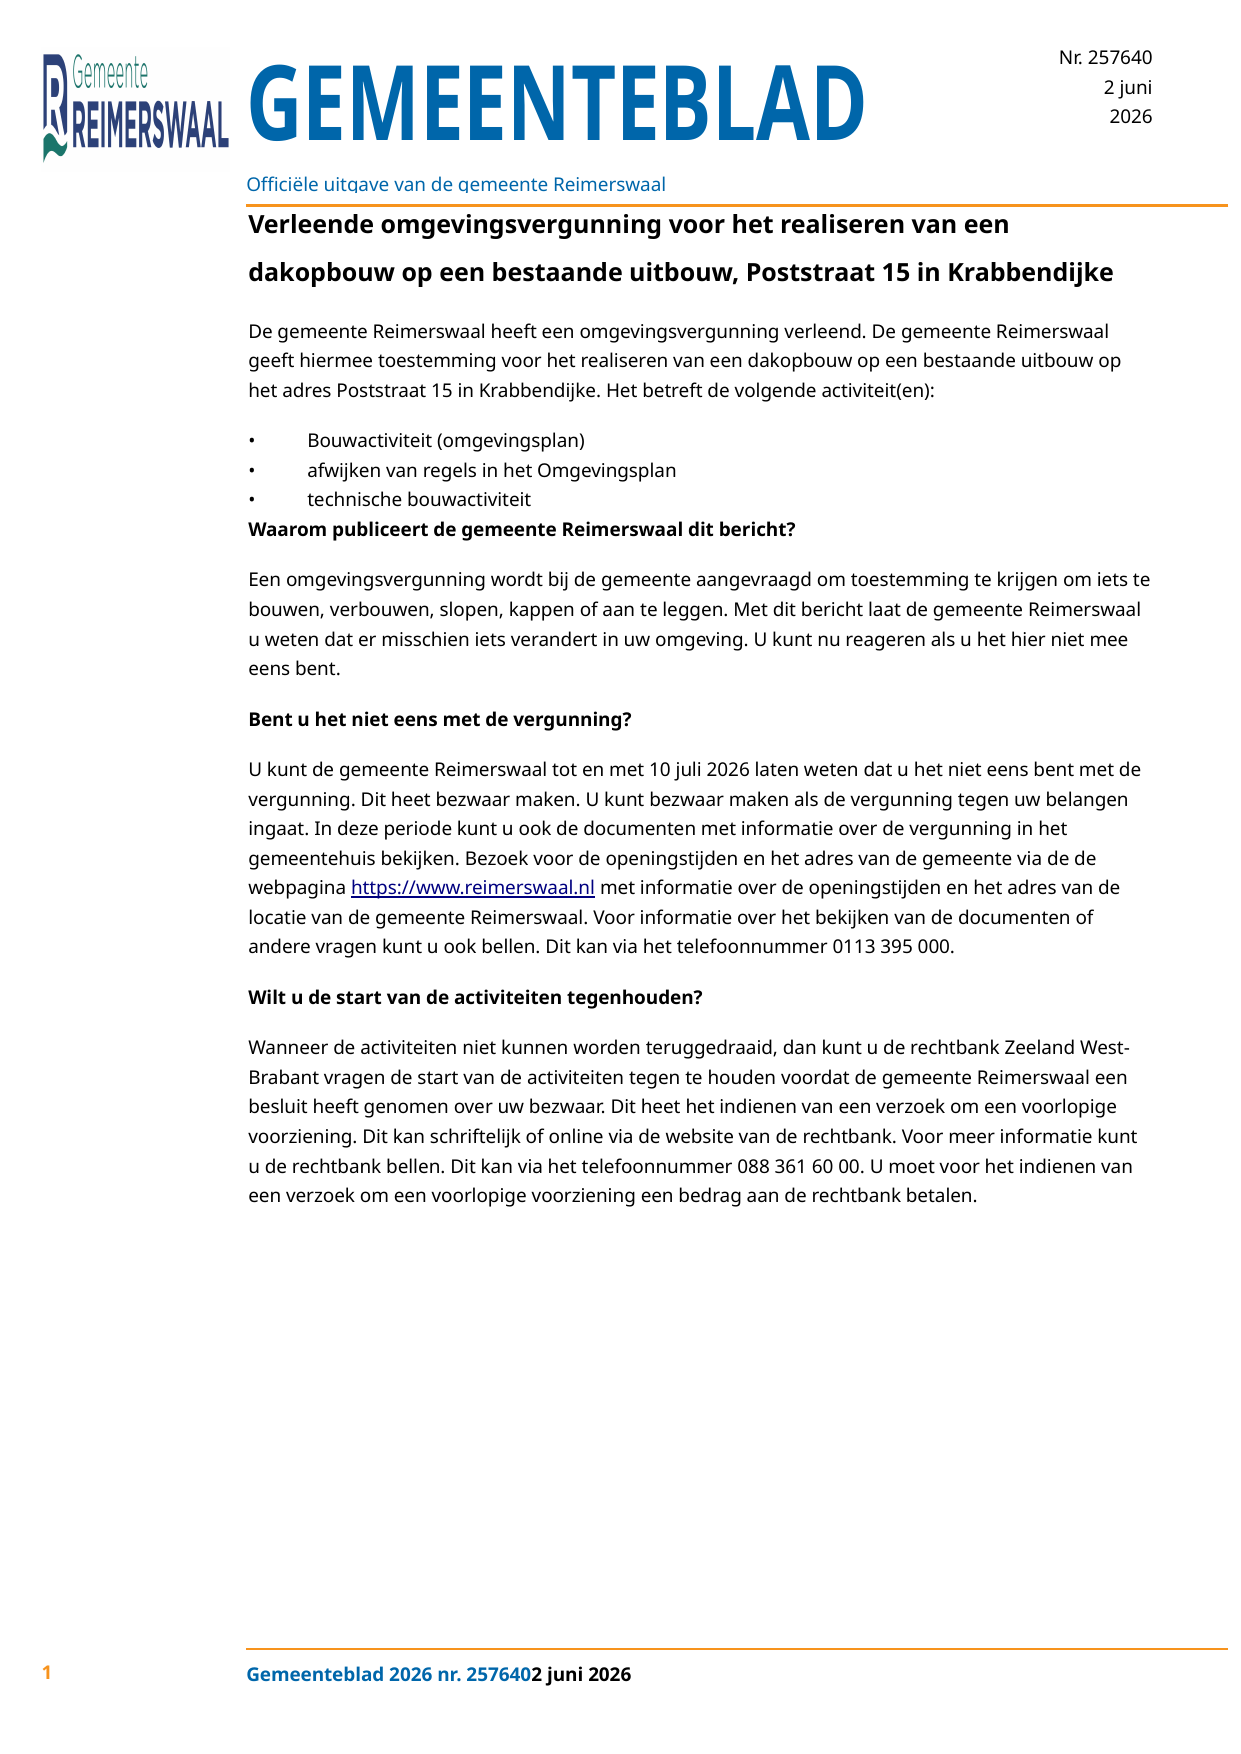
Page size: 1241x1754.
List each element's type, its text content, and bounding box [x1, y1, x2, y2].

text Wanneer de activiteiten niet kunnen worden teruggedraaid, dan kunt u de rechtbank Zeeland West-Brabant vragen de start van de activiteiten tegen te houden voordat de gemeente Reimerswaal een besluit heeft genomen over uw bezwaar. Dit heet het indienen van een verzoek om een voorlopige voorziening. Dit kan schriftelijk of online via de website van de rechtbank. Voor meer informatie kunt u de rechtbank bellen. Dit kan via het telefoonnummer 088 361 60 00. U moet voor het indienen van een verzoek om een voorlopige voorziening een bedrag aan de rechtbank betalen. [248, 1034, 1152, 1208]
text U kunt de gemeente Reimerswaal tot en met 10 juli 2026 laten weten dat u het niet eens bent met de vergunning. Dit heet bezwaar maken. U kunt bezwaar maken als de vergunning tegen uw belangen ingaat. In deze periode kunt u ook de documenten met informatie over de vergunning in het gemeentehuis bekijken. Bezoek voor de openingstijden en het adres van de gemeente via de de webpagina https://www.reimerswaal.nl met informatie over de openingstijden en het adres van de locatie van de gemeente Reimerswaal. Voor informatie over het bekijken van de documenten of andere vragen kunt u ook bellen. Dit kan via het telefoonnummer 0113 395 000. [248, 756, 1152, 959]
text Een omgevingsvergunning wordt bij de gemeente aangevraagd om toestemming te krijgen om iets te bouwen, verbouwen, slopen, kappen of aan te leggen. Met dit bericht laat de gemeente Reimerswaal u weten dat er misschien iets verandert in uw omgeving. U kunt nu reageren als u het hier niet mee eens bent. [248, 567, 1152, 681]
list afwijken van regels in het Omgevingsplan [248, 457, 1152, 483]
list technische bouwactiviteit [248, 487, 1152, 512]
text Wilt u de start van de activiteiten tegenhouden? [248, 984, 1152, 1010]
text Bent u het niet eens met de vergunning? [248, 706, 1152, 732]
text Verleende omgevingsvergunning voor het realiseren van een dakopbouw op een bestaande uitbouw, Poststraat 15 in Krabbendijke [248, 207, 1152, 288]
text De gemeente Reimerswaal heeft een omgevingsvergunning verleend. De gemeente Reimerswaal geeft hiermee toestemming voor het realiseren van een dakopbouw op een bestaande uitbouw op het adres Poststraat 15 in Krabbendijke. Het betreft de volgende activiteit(en): [248, 318, 1152, 403]
list Bouwactiviteit (omgevingsplan) [248, 427, 1152, 453]
picture [41, 47, 231, 172]
text Waarom publiceert de gemeente Reimerswaal dit bericht? [248, 516, 1152, 542]
